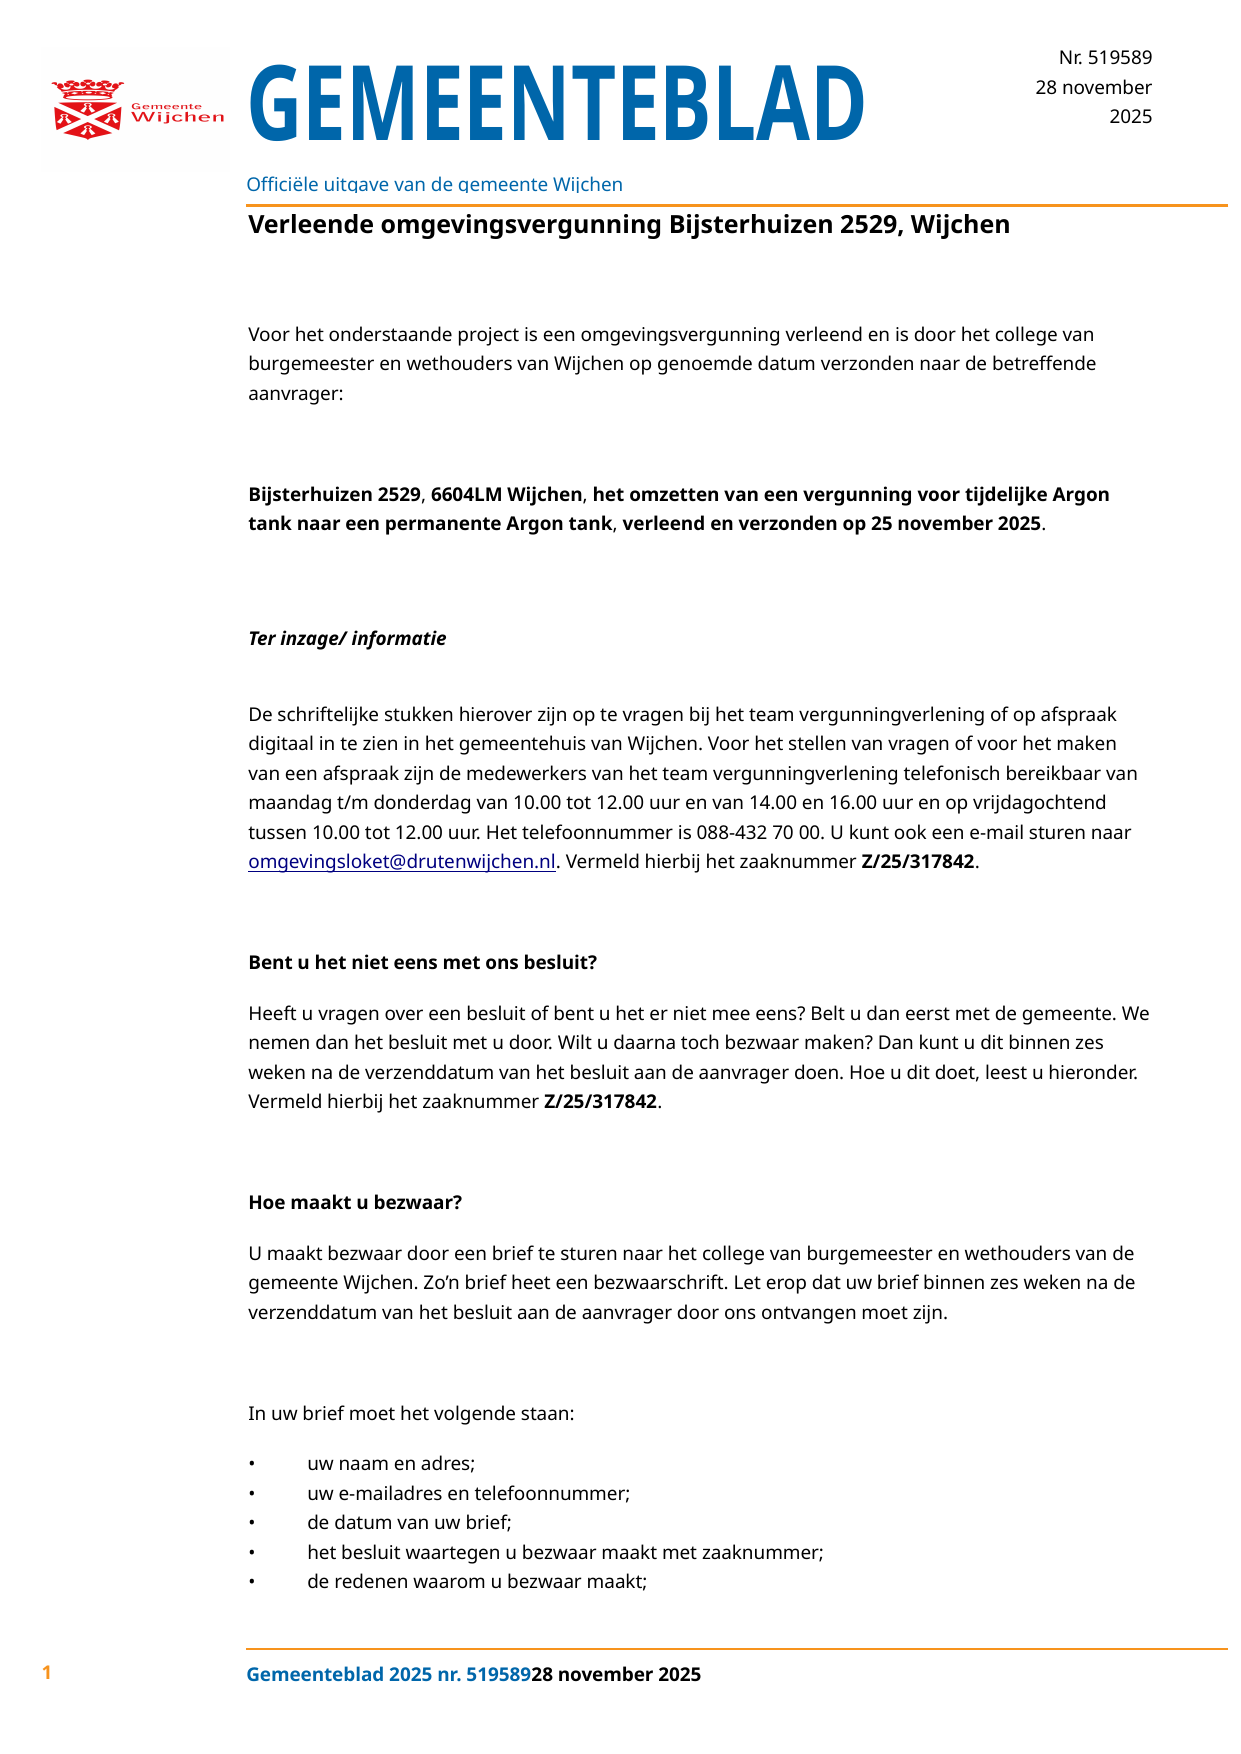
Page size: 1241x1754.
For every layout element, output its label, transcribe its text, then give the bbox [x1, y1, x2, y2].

text Bijsterhuizen 2529, 6604LM Wijchen, het omzetten van een vergunning voor tijdelijke Argon tank naar een permanente Argon tank, verleend en verzonden op 25 november 2025. [248, 481, 1152, 536]
list uw naam en adres; [248, 1450, 1152, 1476]
text Voor het onderstaande project is een omgevingsvergunning verleend en is door het college van burgemeester en wethouders van Wijchen op genoemde datum verzonden naar de betreffende aanvrager: [248, 321, 1152, 406]
list het besluit waartegen u bezwaar maakt met zaaknummer; [248, 1539, 1152, 1565]
text U maakt bezwaar door een brief te sturen naar het college van burgemeester en wethouders van de gemeente Wijchen. Zo’n brief heet een bezwaarschrift. Let erop dat uw brief binnen zes weken na de verzenddatum van het besluit aan de aanvrager door ons ontvangen moet zijn. [248, 1240, 1152, 1325]
list de datum van uw brief; [248, 1509, 1152, 1535]
list de redenen waarom u bezwaar maakt; [248, 1569, 1152, 1594]
picture [41, 47, 231, 172]
text Ter inzage/ informatie [248, 625, 1152, 650]
text Verleende omgevingsvergunning Bijsterhuizen 2529, Wijchen [248, 207, 1152, 241]
text De schriftelijke stukken hierover zijn op te vragen bij het team vergunningverlening of op afspraak digitaal in te zien in het gemeentehuis van Wijchen. Voor het stellen van vragen of voor het maken van een afspraak zijn de medewerkers van het team vergunningverlening telefonisch bereikbaar van maandag t/m donderdag van 10.00 tot 12.00 uur en van 14.00 en 16.00 uur en op vrijdagochtend tussen 10.00 tot 12.00 uur. Het telefoonnummer is 088-432 70 00. U kunt ook een e-mail sturen naar omgevingsloket@drutenwijchen.nl. Vermeld hierbij het zaaknummer Z/25/317842. [248, 701, 1152, 874]
text Heeft u vragen over een besluit of bent u het er niet mee eens? Belt u dan eerst met de gemeente. We nemen dan het besluit met u door. Wilt u daarna toch bezwaar maken? Dan kunt u dit binnen zes weken na de verzenddatum van het besluit aan de aanvrager doen. Hoe u dit doet, leest u hieronder. Vermeld hierbij het zaaknummer Z/25/317842. [248, 1000, 1152, 1114]
text In uw brief moet het volgende staan: [248, 1400, 1152, 1426]
list uw e-mailadres en telefoonnummer; [248, 1480, 1152, 1506]
text Bent u het niet eens met ons besluit? [248, 949, 1152, 975]
text Hoe maakt u bezwaar? [248, 1189, 1152, 1215]
